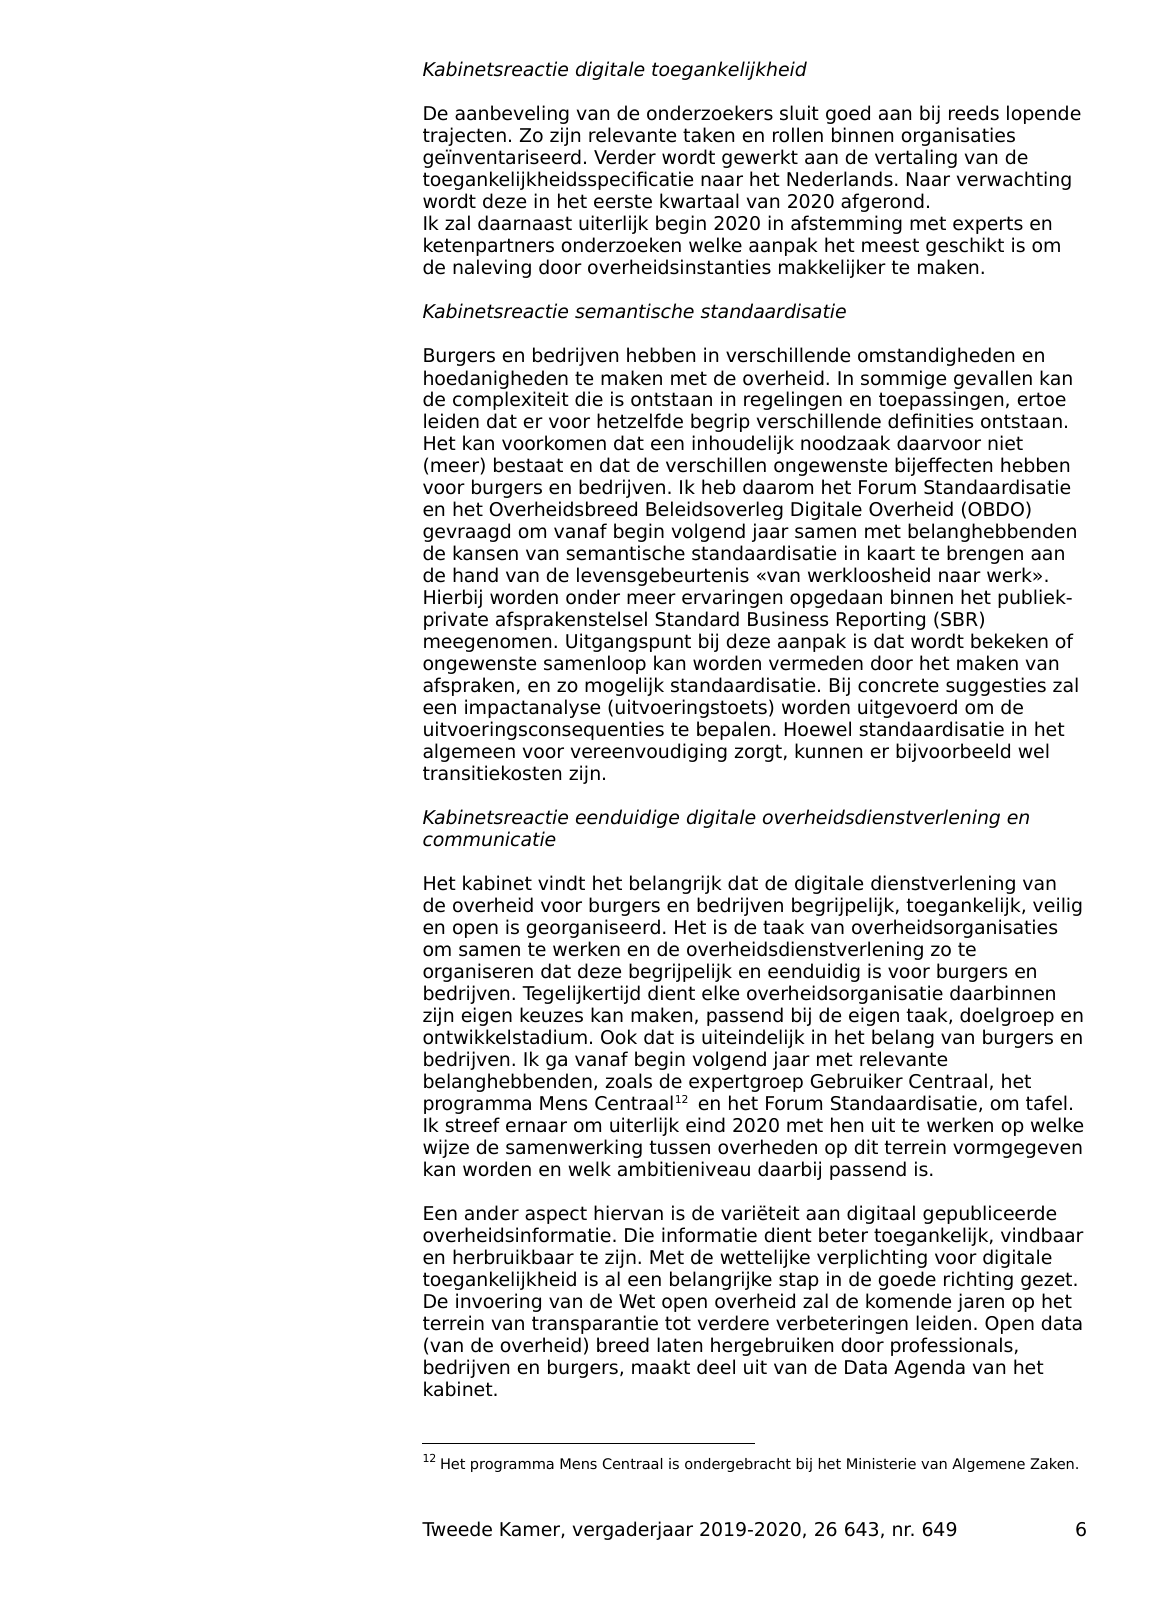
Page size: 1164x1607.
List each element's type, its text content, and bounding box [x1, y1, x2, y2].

text Het kabinet vindt het belangrijk dat de digitale dienstverlening van de overheid voor burgers en bedrijven begrijpelijk, toegankelijk, veilig en open is georganiseerd. Het is de taak van overheidsorganisaties om samen te werken en de overheidsdienstverlening zo te organiseren dat deze begrijpelijk en eenduidig is voor burgers en bedrijven. Tegelijkertijd dient elke overheidsorganisatie daarbinnen zijn eigen keuzes kan maken, passend bij de eigen taak, doelgroep en ontwikkelstadium. Ook dat is uiteindelijk in het belang van burgers en bedrijven. Ik ga vanaf begin volgend jaar met relevante belanghebbenden, zoals de expertgroep Gebruiker Centraal, het programma Mens Centraal en het Forum Standaardisatie, om tafel. Ik streef ernaar om uiterlijk eind 2020 met hen uit te werken op welke wijze de samenwerking tussen overheden op dit terrein vormgegeven kan worden en welk ambitieniveau daarbij passend is. [422, 873, 1087, 1181]
text Een ander aspect hiervan is de variëteit aan digitaal gepubliceerde overheidsinformatie. Die informatie dient beter toegankelijk, vindbaar en herbruikbaar te zijn. Met de wettelijke verplichting voor digitale toegankelijkheid is al een belangrijke stap in de goede richting gezet. De invoering van de Wet open overheid zal de komende jaren op het terrein van transparantie tot verdere verbeteringen leiden. Open data (van de overheid) breed laten hergebruiken door professionals, bedrijven en burgers, maakt deel uit van de Data Agenda van het kabinet. [422, 1203, 1087, 1401]
subtitle Kabinetsreactie eenduidige digitale overheidsdienstverlening en communicatie [422, 807, 1087, 851]
text De aanbeveling van de onderzoekers sluit goed aan bij reeds lopende trajecten. Zo zijn relevante taken en rollen binnen organisaties geïnventariseerd. Verder wordt gewerkt aan de vertaling van de toegankelijkheidsspecificatie naar het Nederlands. Naar verwachting wordt deze in het eerste kwartaal van 2020 afgerond. [422, 103, 1087, 213]
text Het programma Mens Centraal is ondergebracht bij het Ministerie van Algemene Zaken. [422, 1452, 1087, 1474]
text Ik zal daarnaast uiterlijk begin 2020 in afstemming met experts en ketenpartners onderzoeken welke aanpak het meest geschikt is om de naleving door overheidsinstanties makkelijker te maken. [422, 213, 1087, 279]
subtitle Kabinetsreactie semantische standaardisatie [422, 301, 1087, 323]
text Burgers en bedrijven hebben in verschillende omstandigheden en hoedanigheden te maken met de overheid. In sommige gevallen kan de complexiteit die is ontstaan in regelingen en toepassingen, ertoe leiden dat er voor hetzelfde begrip verschillende definities ontstaan. Het kan voorkomen dat een inhoudelijk noodzaak daarvoor niet (meer) bestaat en dat de verschillen ongewenste bijeffecten hebben voor burgers en bedrijven. Ik heb daarom het Forum Standaardisatie en het Overheidsbreed Beleidsoverleg Digitale Overheid (OBDO) gevraagd om vanaf begin volgend jaar samen met belanghebbenden de kansen van semantische standaardisatie in kaart te brengen aan de hand van de levensgebeurtenis «van werkloosheid naar werk». Hierbij worden onder meer ervaringen opgedaan binnen het publiek-private afsprakenstelsel Standard Business Reporting (SBR) meegenomen. Uitgangspunt bij deze aanpak is dat wordt bekeken of ongewenste samenloop kan worden vermeden door het maken van afspraken, en zo mogelijk standaardisatie. Bij concrete suggesties zal een impactanalyse (uitvoeringstoets) worden uitgevoerd om de uitvoeringsconsequenties te bepalen. Hoewel standaardisatie in het algemeen voor vereenvoudiging zorgt, kunnen er bijvoorbeeld wel transitiekosten zijn. [422, 345, 1087, 785]
subtitle Kabinetsreactie digitale toegankelijkheid [422, 59, 1087, 81]
